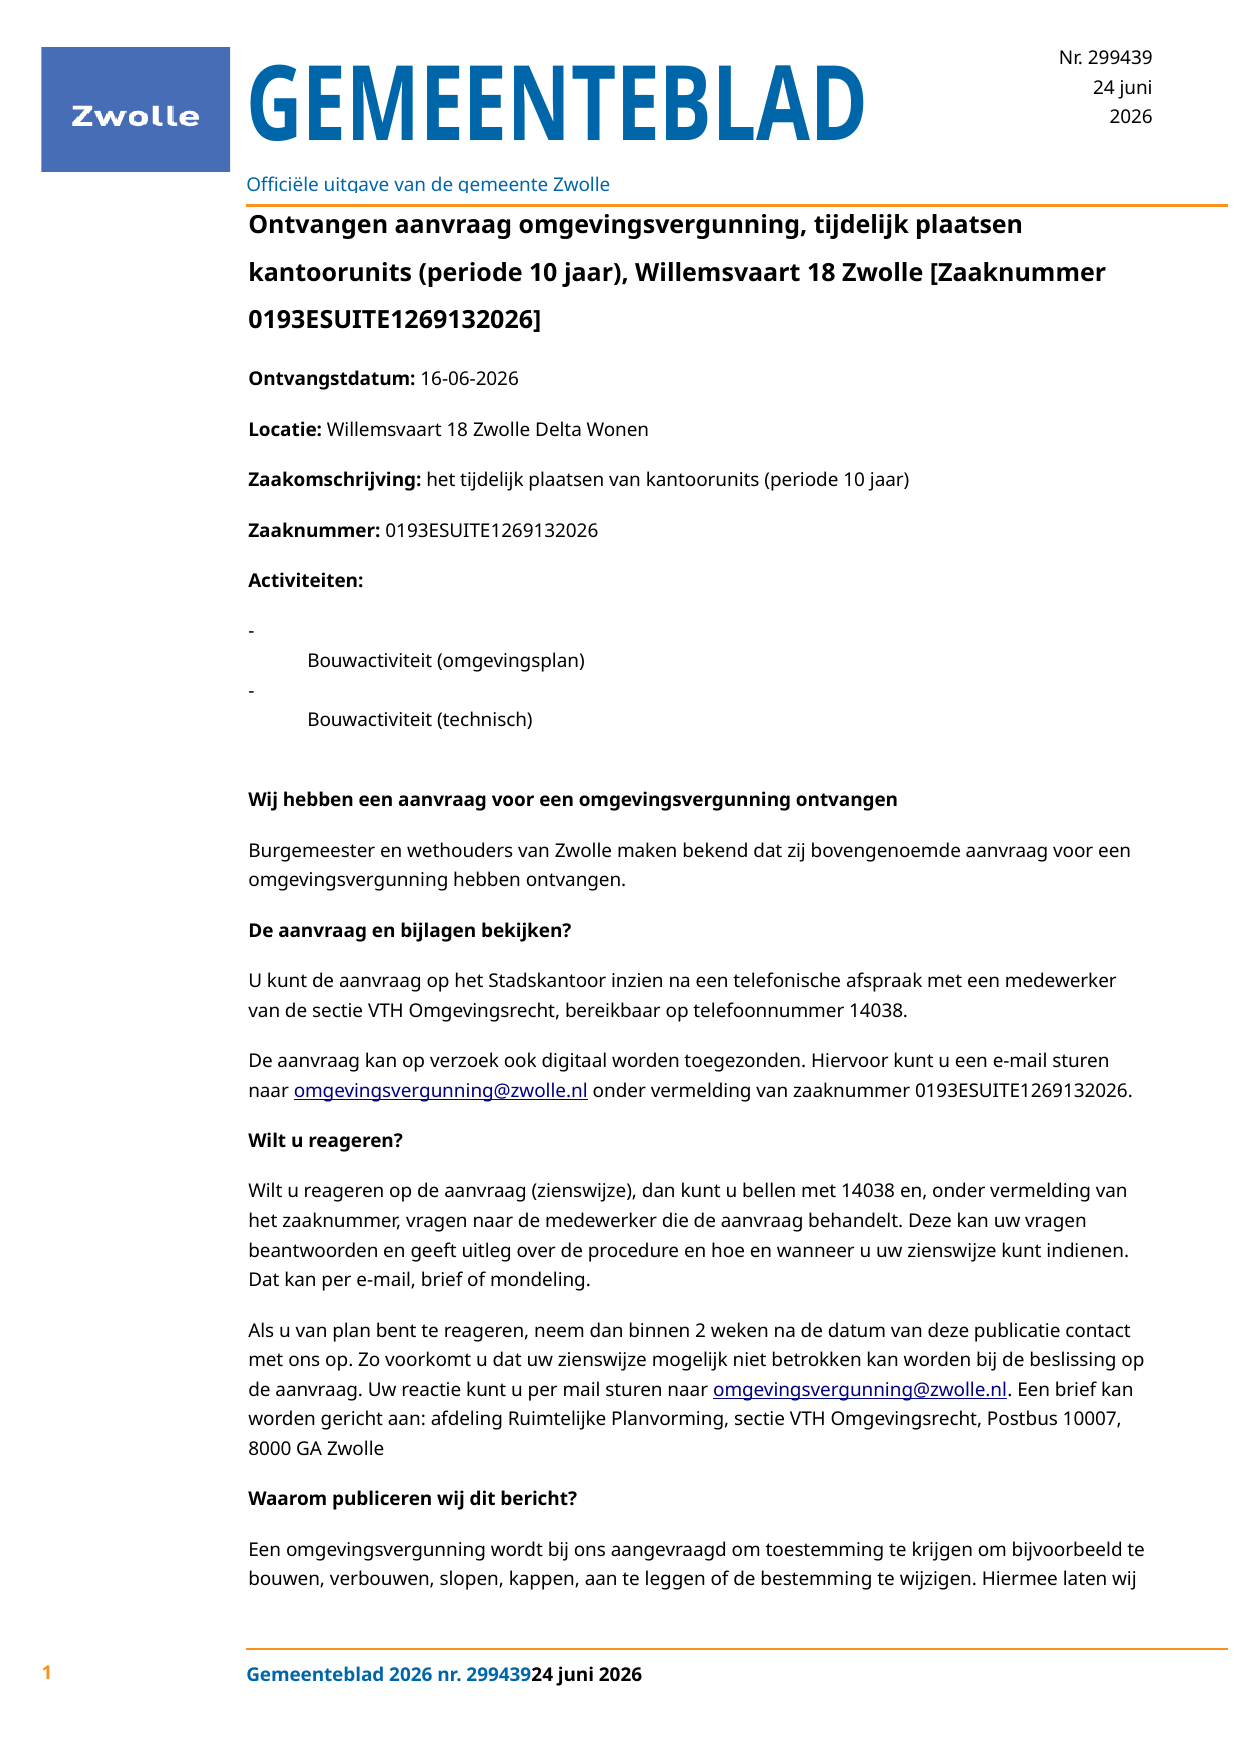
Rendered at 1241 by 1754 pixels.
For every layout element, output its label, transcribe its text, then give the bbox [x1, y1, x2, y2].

text Wilt u reageren? [248, 1127, 1152, 1153]
text Activiteiten: [248, 567, 1152, 593]
picture [41, 47, 231, 172]
text Zaakomschrijving: het tijdelijk plaatsen van kantoorunits (periode 10 jaar) [248, 466, 1152, 492]
text Wilt u reageren op de aanvraag (zienswijze), dan kunt u bellen met 14038 en, onder vermelding van het zaaknummer, vragen naar de medewerker die de aanvraag behandelt. Deze kan uw vragen beantwoorden en geeft uitleg over de procedure en hoe en wanneer u uw zienswijze kunt indienen. Dat kan per e-mail, brief of mondeling. [248, 1178, 1152, 1292]
list Bouwactiviteit (omgevingsplan) [248, 647, 1152, 673]
list Bouwactiviteit (technisch) [248, 706, 1152, 732]
text De aanvraag en bijlagen bekijken? [248, 917, 1152, 942]
text Ontvangstdatum: 16-06-2026 [248, 366, 1152, 391]
text Burgemeester en wethouders van Zwolle maken bekend dat zij bovengenoemde aanvraag voor een omgevingsvergunning hebben ontvangen. [248, 837, 1152, 892]
text De aanvraag kan op verzoek ook digitaal worden toegezonden. Hiervoor kunt u een e-mail sturen naar omgevingsvergunning@zwolle.nl onder vermelding van zaaknummer 0193ESUITE1269132026. [248, 1047, 1152, 1102]
text Een omgevingsvergunning wordt bij ons aangevraagd om toestemming te krijgen om bijvoorbeeld te bouwen, verbouwen, slopen, kappen, aan te leggen of de bestemming te wijzigen. Hiermee laten wij [248, 1536, 1152, 1591]
text Wij hebben een aanvraag voor een omgevingsvergunning ontvangen [248, 786, 1152, 812]
text Waarom publiceren wij dit bericht? [248, 1486, 1152, 1511]
text Locatie: Willemsvaart 18 Zwolle Delta Wonen [248, 416, 1152, 442]
text Zaaknummer: 0193ESUITE1269132026 [248, 517, 1152, 542]
text Als u van plan bent te reageren, neem dan binnen 2 weken na de datum van deze publicatie contact met ons op. Zo voorkomt u dat uw zienswijze mogelijk niet betrokken kan worden bij de beslissing op de aanvraag. Uw reactie kunt u per mail sturen naar omgevingsvergunning@zwolle.nl. Een brief kan worden gericht aan: afdeling Ruimtelijke Planvorming, sectie VTH Omgevingsrecht, Postbus 10007, 8000 GA Zwolle [248, 1317, 1152, 1461]
text Ontvangen aanvraag omgevingsvergunning, tijdelijk plaatsen kantoorunits (periode 10 jaar), Willemsvaart 18 Zwolle [Zaaknummer 0193ESUITE1269132026] [248, 207, 1152, 336]
text U kunt de aanvraag op het Stadskantoor inzien na een telefonische afspraak met een medewerker van de sectie VTH Omgevingsrecht, bereikbaar op telefoonnummer 14038. [248, 967, 1152, 1022]
